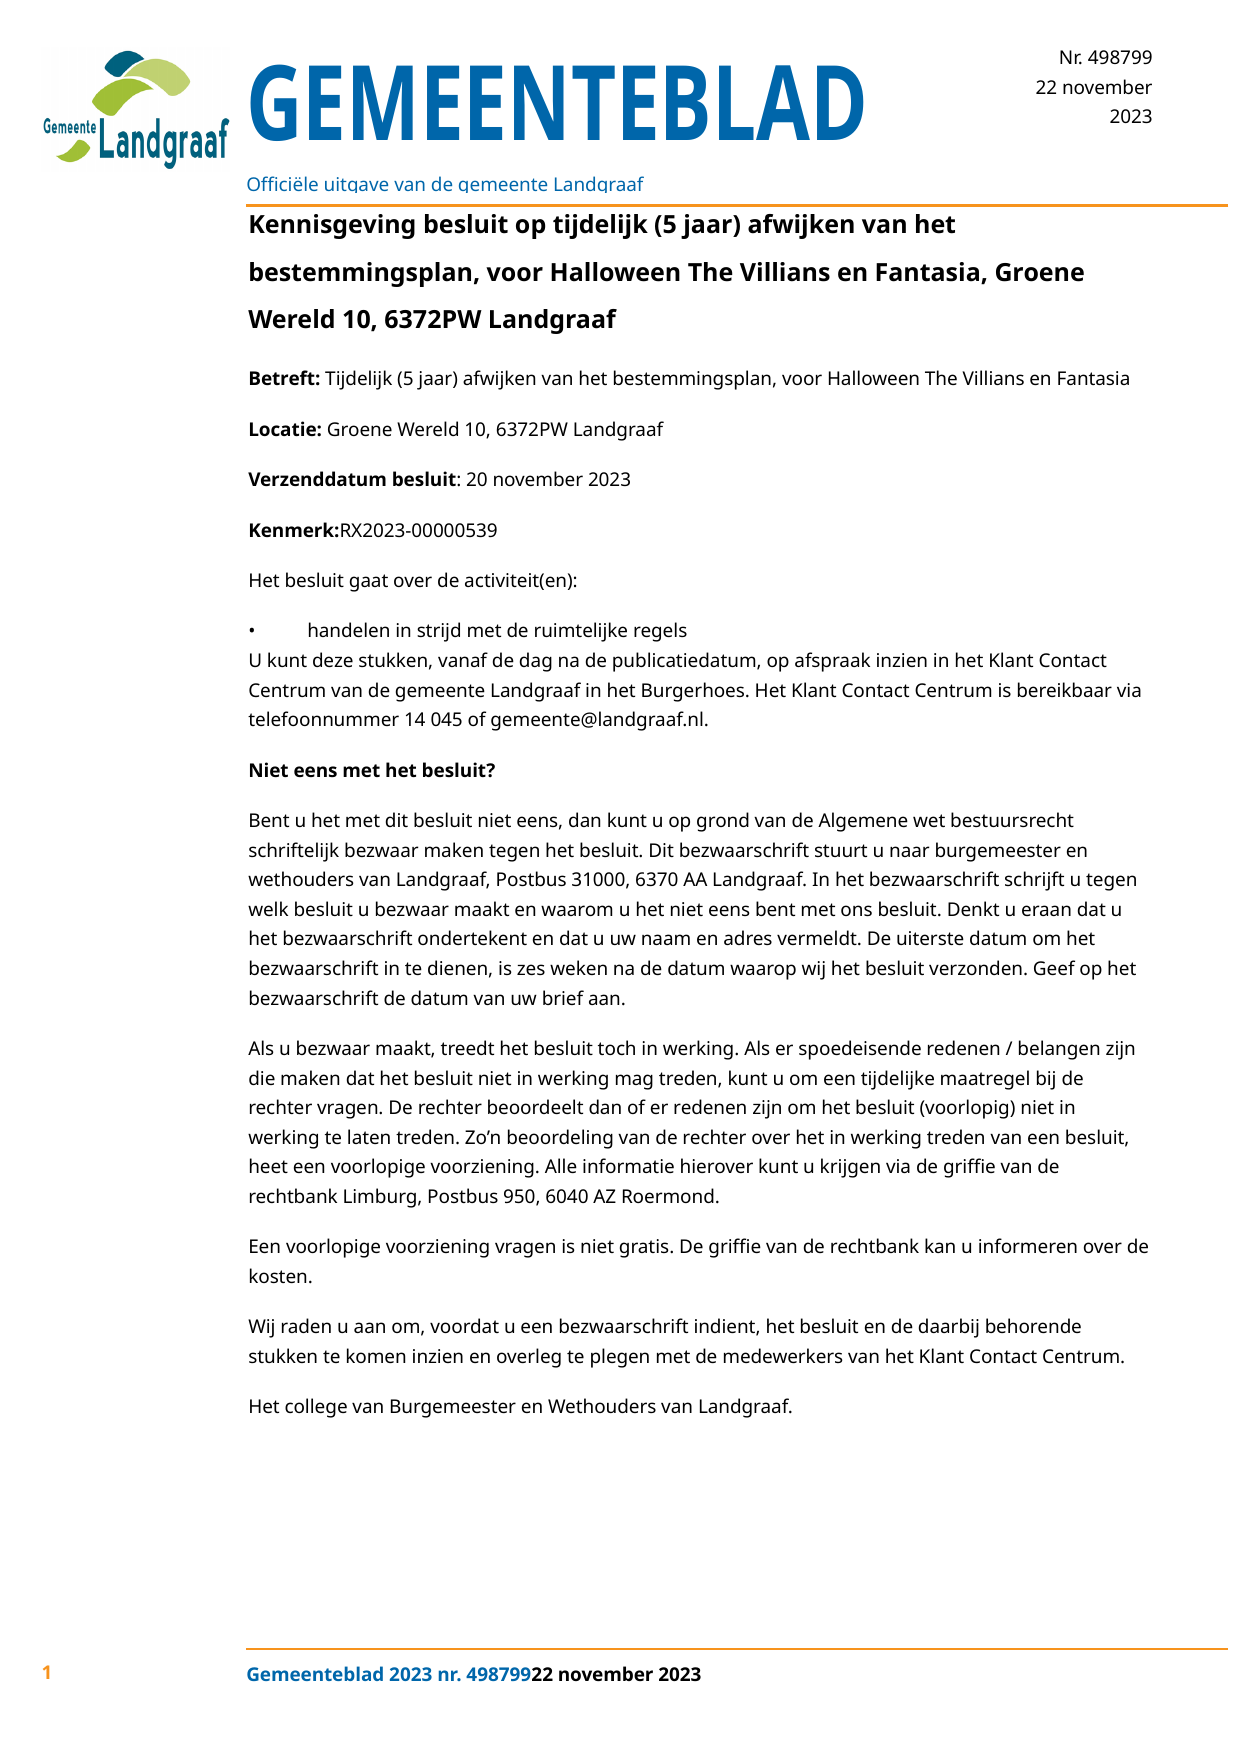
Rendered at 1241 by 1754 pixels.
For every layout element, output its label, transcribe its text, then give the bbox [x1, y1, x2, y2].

text Het college van Burgemeester en Wethouders van Landgraaf. [248, 1393, 1152, 1419]
text Locatie: Groene Wereld 10, 6372PW Landgraaf [248, 416, 1152, 442]
text Wij raden u aan om, voordat u een bezwaarschrift indient, het besluit en de daarbij behorende stukken te komen inzien en overleg te plegen met de medewerkers van het Klant Contact Centrum. [248, 1313, 1152, 1369]
text Kenmerk:RX2023-00000539 [248, 517, 1152, 542]
text Kennisgeving besluit op tijdelijk (5 jaar) afwijken van het bestemmingsplan, voor Halloween The Villians en Fantasia, Groene Wereld 10, 6372PW Landgraaf [248, 207, 1152, 336]
text Het besluit gaat over de activiteit(en): [248, 567, 1152, 593]
text Betreft: Tijdelijk (5 jaar) afwijken van het bestemmingsplan, voor Halloween The Villians en Fantasia [248, 366, 1152, 391]
picture [41, 47, 231, 172]
text Een voorlopige voorziening vragen is niet gratis. De griffie van de rechtbank kan u informeren over de kosten. [248, 1233, 1152, 1289]
text Bent u het met dit besluit niet eens, dan kunt u op grond van de Algemene wet bestuursrecht schriftelijk bezwaar maken tegen het besluit. Dit bezwaarschrift stuurt u naar burgemeester en wethouders van Landgraaf, Postbus 31000, 6370 AA Landgraaf. In het bezwaarschrift schrijft u tegen welk besluit u bezwaar maakt en waarom u het niet eens bent met ons besluit. Denkt u eraan dat u het bezwaarschrift ondertekent en dat u uw naam en adres vermeldt. De uiterste datum om het bezwaarschrift in te dienen, is zes weken na de datum waarop wij het besluit verzonden. Geef op het bezwaarschrift de datum van uw brief aan. [248, 807, 1152, 1010]
text Verzenddatum besluit: 20 november 2023 [248, 466, 1152, 492]
text Als u bezwaar maakt, treedt het besluit toch in werking. Als er spoedeisende redenen / belangen zijn die maken dat het besluit niet in werking mag treden, kunt u om een tijdelijke maatregel bij de rechter vragen. De rechter beoordeelt dan of er redenen zijn om het besluit (voorlopig) niet in werking te laten treden. Zo’n beoordeling van de rechter over het in werking treden van een besluit, heet een voorlopige voorziening. Alle informatie hierover kunt u krijgen via de griffie van de rechtbank Limburg, Postbus 950, 6040 AZ Roermond. [248, 1035, 1152, 1209]
text Niet eens met het besluit? [248, 757, 1152, 782]
text U kunt deze stukken, vanaf de dag na de publicatiedatum, op afspraak inzien in het Klant Contact Centrum van de gemeente Landgraaf in het Burgerhoes. Het Klant Contact Centrum is bereikbaar via telefoonnummer 14 045 of gemeente@landgraaf.nl. [248, 647, 1152, 732]
list handelen in strijd met de ruimtelijke regels [248, 618, 1152, 643]
